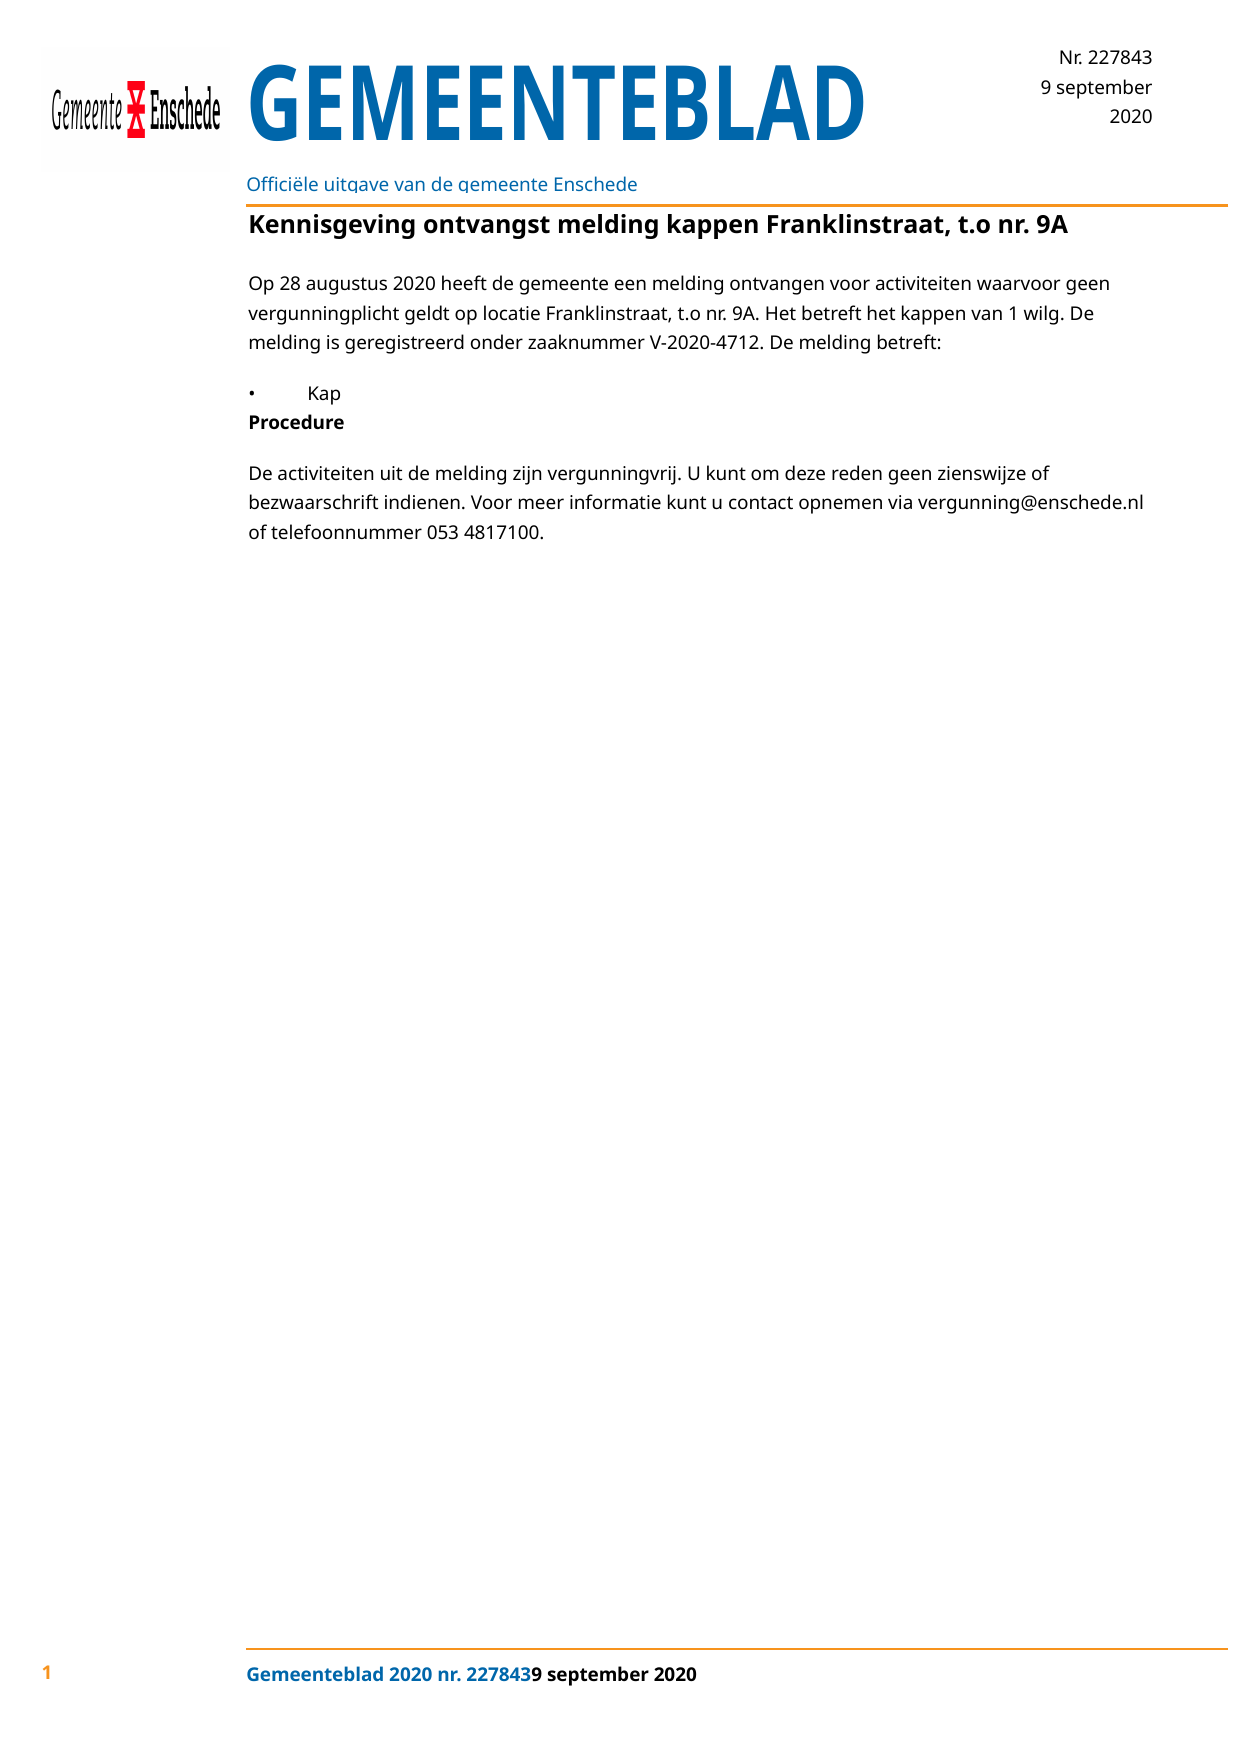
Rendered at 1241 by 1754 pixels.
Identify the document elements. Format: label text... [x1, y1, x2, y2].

picture [41, 47, 231, 172]
text Kennisgeving ontvangst melding kappen Franklinstraat, t.o nr. 9A [248, 207, 1152, 241]
text Procedure [248, 409, 1152, 435]
list Kap [248, 380, 1152, 406]
text De activiteiten uit de melding zijn vergunningvrij. U kunt om deze reden geen zienswijze of bezwaarschrift indienen. Voor meer informatie kunt u contact opnemen via vergunning@enschede.nl of telefoonnummer 053 4817100. [248, 460, 1152, 545]
text Op 28 augustus 2020 heeft de gemeente een melding ontvangen voor activiteiten waarvoor geen vergunningplicht geldt op locatie Franklinstraat, t.o nr. 9A. Het betreft het kappen van 1 wilg. De melding is geregistreerd onder zaaknummer V-2020-4712. De melding betreft: [248, 270, 1152, 355]
